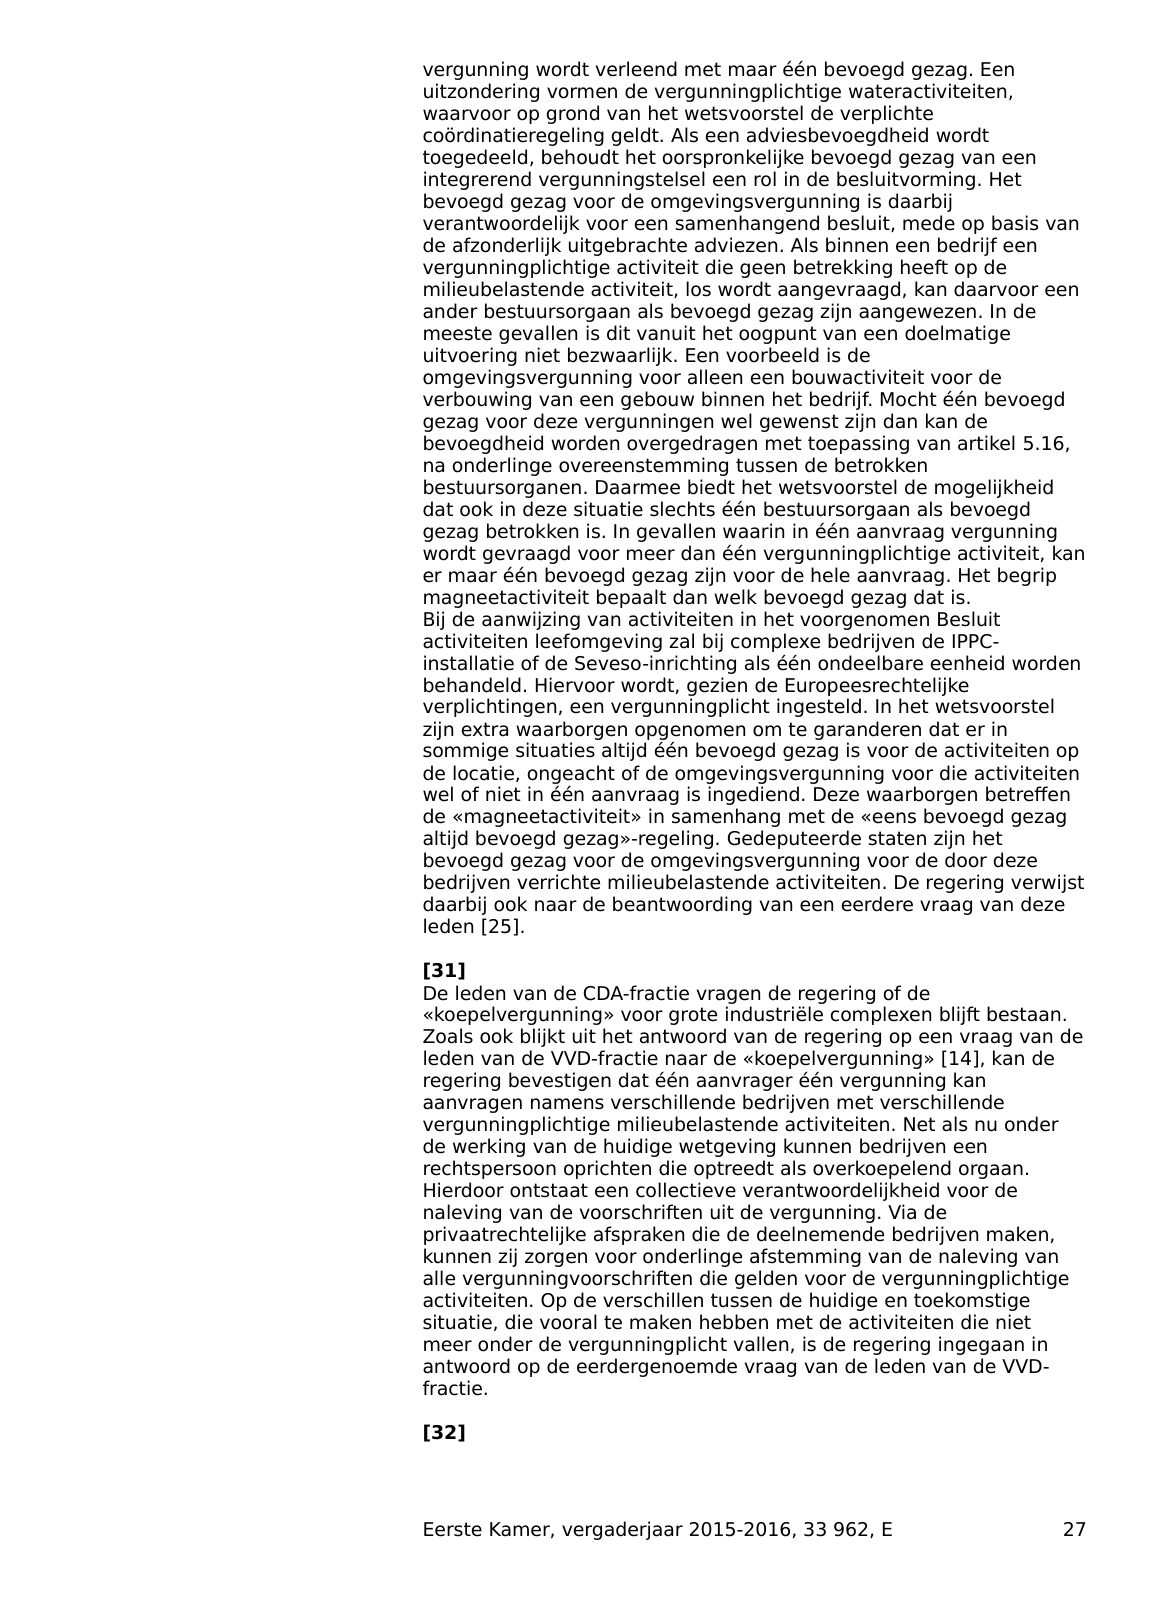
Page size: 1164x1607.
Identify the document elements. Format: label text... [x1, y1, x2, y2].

text vergunning wordt verleend met maar één bevoegd gezag. Een uitzondering vormen de vergunningplichtige wateractiviteiten, waarvoor op grond van het wetsvoorstel de verplichte coördinatieregeling geldt. Als een adviesbevoegdheid wordt toegedeeld, behoudt het oorspronkelijke bevoegd gezag van een integrerend vergunningstelsel een rol in de besluitvorming. Het bevoegd gezag voor de omgevingsvergunning is daarbij verantwoordelijk voor een samenhangend besluit, mede op basis van de afzonderlijk uitgebrachte adviezen. Als binnen een bedrijf een vergunningplichtige activiteit die geen betrekking heeft op de milieubelastende activiteit, los wordt aangevraagd, kan daarvoor een ander bestuursorgaan als bevoegd gezag zijn aangewezen. In de meeste gevallen is dit vanuit het oogpunt van een doelmatige uitvoering niet bezwaarlijk. Een voorbeeld is de omgevingsvergunning voor alleen een bouwactiviteit voor de verbouwing van een gebouw binnen het bedrijf. Mocht één bevoegd gezag voor deze vergunningen wel gewenst zijn dan kan de bevoegdheid worden overgedragen met toepassing van artikel 5.16, na onderlinge overeenstemming tussen de betrokken bestuursorganen. Daarmee biedt het wetsvoorstel de mogelijkheid dat ook in deze situatie slechts één bestuursorgaan als bevoegd gezag betrokken is. In gevallen waarin in één aanvraag vergunning wordt gevraagd voor meer dan één vergunningplichtige activiteit, kan er maar één bevoegd gezag zijn voor de hele aanvraag. Het begrip magneetactiviteit bepaalt dan welk bevoegd gezag dat is. [422, 59, 1087, 608]
text Bij de aanwijzing van activiteiten in het voorgenomen Besluit activiteiten leefomgeving zal bij complexe bedrijven de IPPC-installatie of de Seveso-inrichting als één ondeelbare eenheid worden behandeld. Hiervoor wordt, gezien de Europeesrechtelijke verplichtingen, een vergunningplicht ingesteld. In het wetsvoorstel zijn extra waarborgen opgenomen om te garanderen dat er in sommige situaties altijd één bevoegd gezag is voor de activiteiten op de locatie, ongeacht of de omgevingsvergunning voor die activiteiten wel of niet in één aanvraag is ingediend. Deze waarborgen betreffen de «magneetactiviteit» in samenhang met de «eens bevoegd gezag altijd bevoegd gezag»-regeling. Gedeputeerde staten zijn het bevoegd gezag voor de omgevingsvergunning voor de door deze bedrijven verrichte milieubelastende activiteiten. De regering verwijst daarbij ook naar de beantwoording van een eerdere vraag van deze leden [25]. [422, 608, 1087, 938]
text Zoals ook blijkt uit het antwoord van de regering op een vraag van de leden van de VVD-fractie naar de «koepelvergunning» [14], kan de regering bevestigen dat één aanvrager één vergunning kan aanvragen namens verschillende bedrijven met verschillende vergunningplichtige milieubelastende activiteiten. Net als nu onder de werking van de huidige wetgeving kunnen bedrijven een rechtspersoon oprichten die optreedt als overkoepelend orgaan. Hierdoor ontstaat een collectieve verantwoordelijkheid voor de naleving van de voorschriften uit de vergunning. Via de privaatrechtelijke afspraken die de deelnemende bedrijven maken, kunnen zij zorgen voor onderlinge afstemming van de naleving van alle vergunningvoorschriften die gelden voor de vergunningplichtige activiteiten. Op de verschillen tussen de huidige en toekomstige situatie, die vooral te maken hebben met de activiteiten die niet meer onder de vergunningplicht vallen, is de regering ingegaan in antwoord op de eerdergenoemde vraag van de leden van de VVD-fractie. [422, 1026, 1087, 1400]
text [32] [422, 1422, 1087, 1444]
text De leden van de CDA-fractie vragen de regering of de «koepelvergunning» voor grote industriële complexen blijft bestaan. [422, 982, 1087, 1026]
text [31] [422, 960, 1087, 982]
